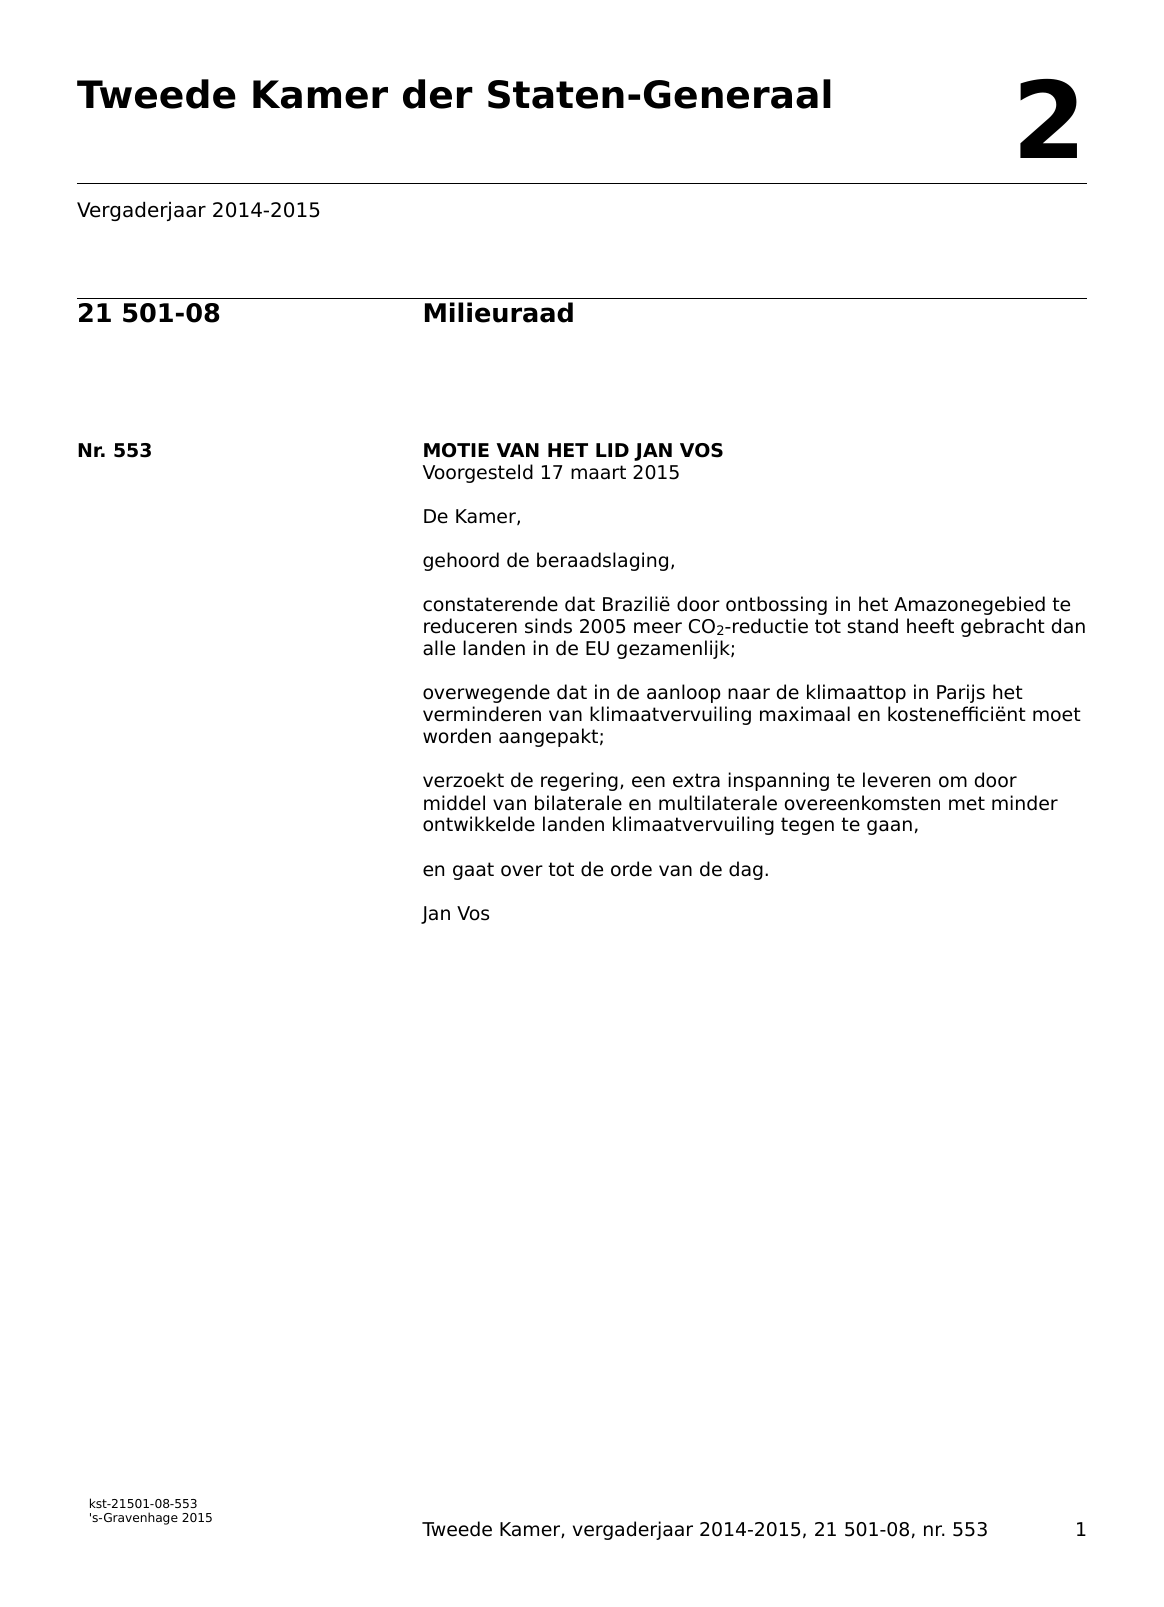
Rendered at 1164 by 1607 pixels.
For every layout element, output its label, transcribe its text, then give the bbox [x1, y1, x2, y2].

text gehoord de beraadslaging, [422, 550, 1087, 572]
subtitle Nr. 553 MOTIE VAN HET LID JAN VOS [77, 440, 1087, 462]
text constaterende dat Brazilië door ontbossing in het Amazonegebied te reduceren sinds 2005 meer CO2-reductie tot stand heeft gebracht dan alle landen in de EU gezamenlijk; [422, 594, 1087, 660]
text 's-Gravenhage 2015 [88, 1511, 323, 1525]
text Voorgesteld 17 maart 2015 [422, 462, 1087, 484]
table_header Tweede Kamer der Staten-Generaal [77, 59, 886, 183]
subtitle 21 501-08 Milieuraad [77, 299, 1087, 329]
text overwegende dat in de aanloop naar de klimaattop in Parijs het verminderen van klimaatvervuiling maximaal en kostenefficiënt moet worden aangepakt; [422, 682, 1087, 748]
text Jan Vos [422, 903, 1087, 925]
text en gaat over tot de orde van de dag. [422, 858, 1087, 881]
text kst-21501-08-553 [88, 1497, 323, 1511]
text verzoekt de regering, een extra inspanning te leveren om door middel van bilaterale en multilaterale overeenkomsten met minder ontwikkelde landen klimaatvervuiling tegen te gaan, [422, 770, 1087, 836]
table_cell Vergaderjaar 2014-2015 [77, 184, 1087, 298]
table_header 2 [886, 59, 1087, 183]
text De Kamer, [422, 506, 1087, 528]
